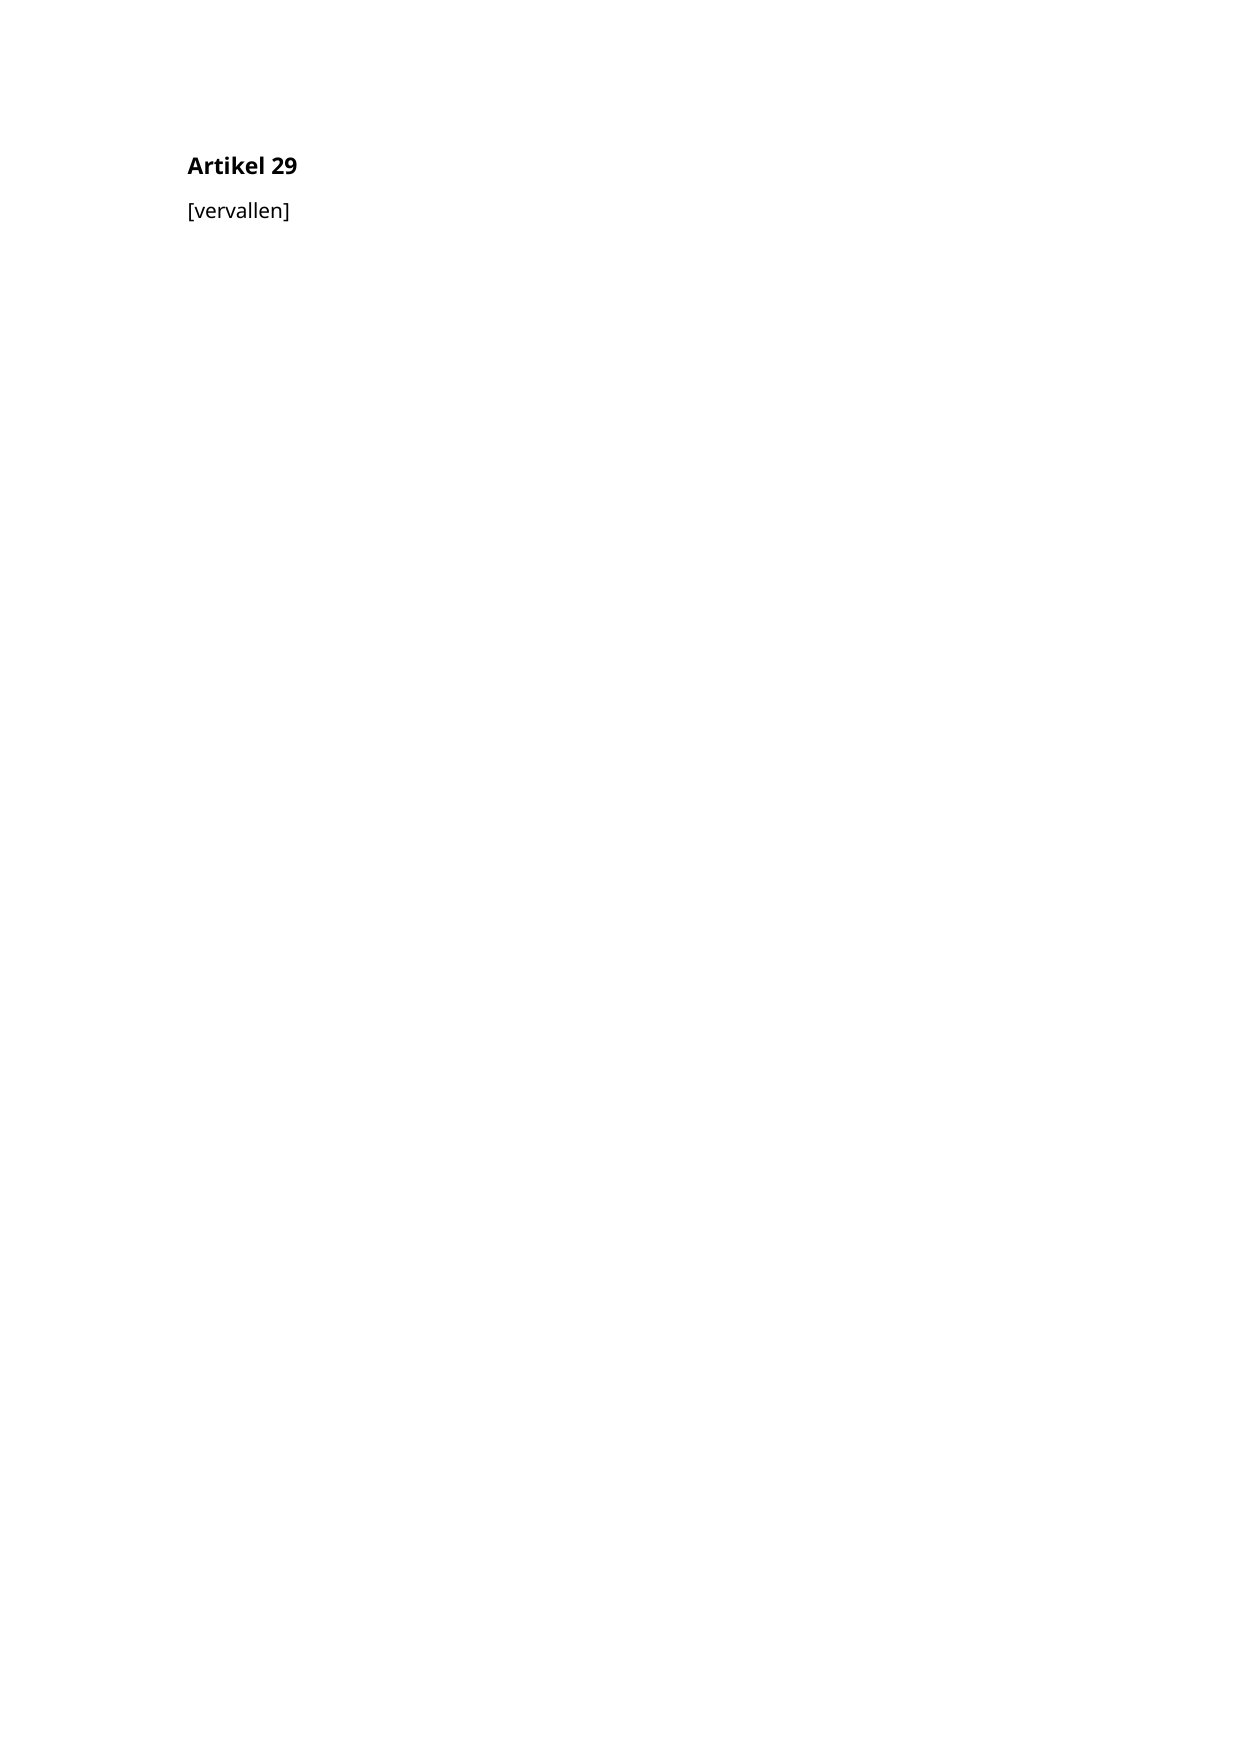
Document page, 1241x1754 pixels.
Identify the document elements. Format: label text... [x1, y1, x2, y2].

text [vervallen] [187, 196, 1053, 225]
subtitle Artikel 29 [187, 150, 1053, 181]
